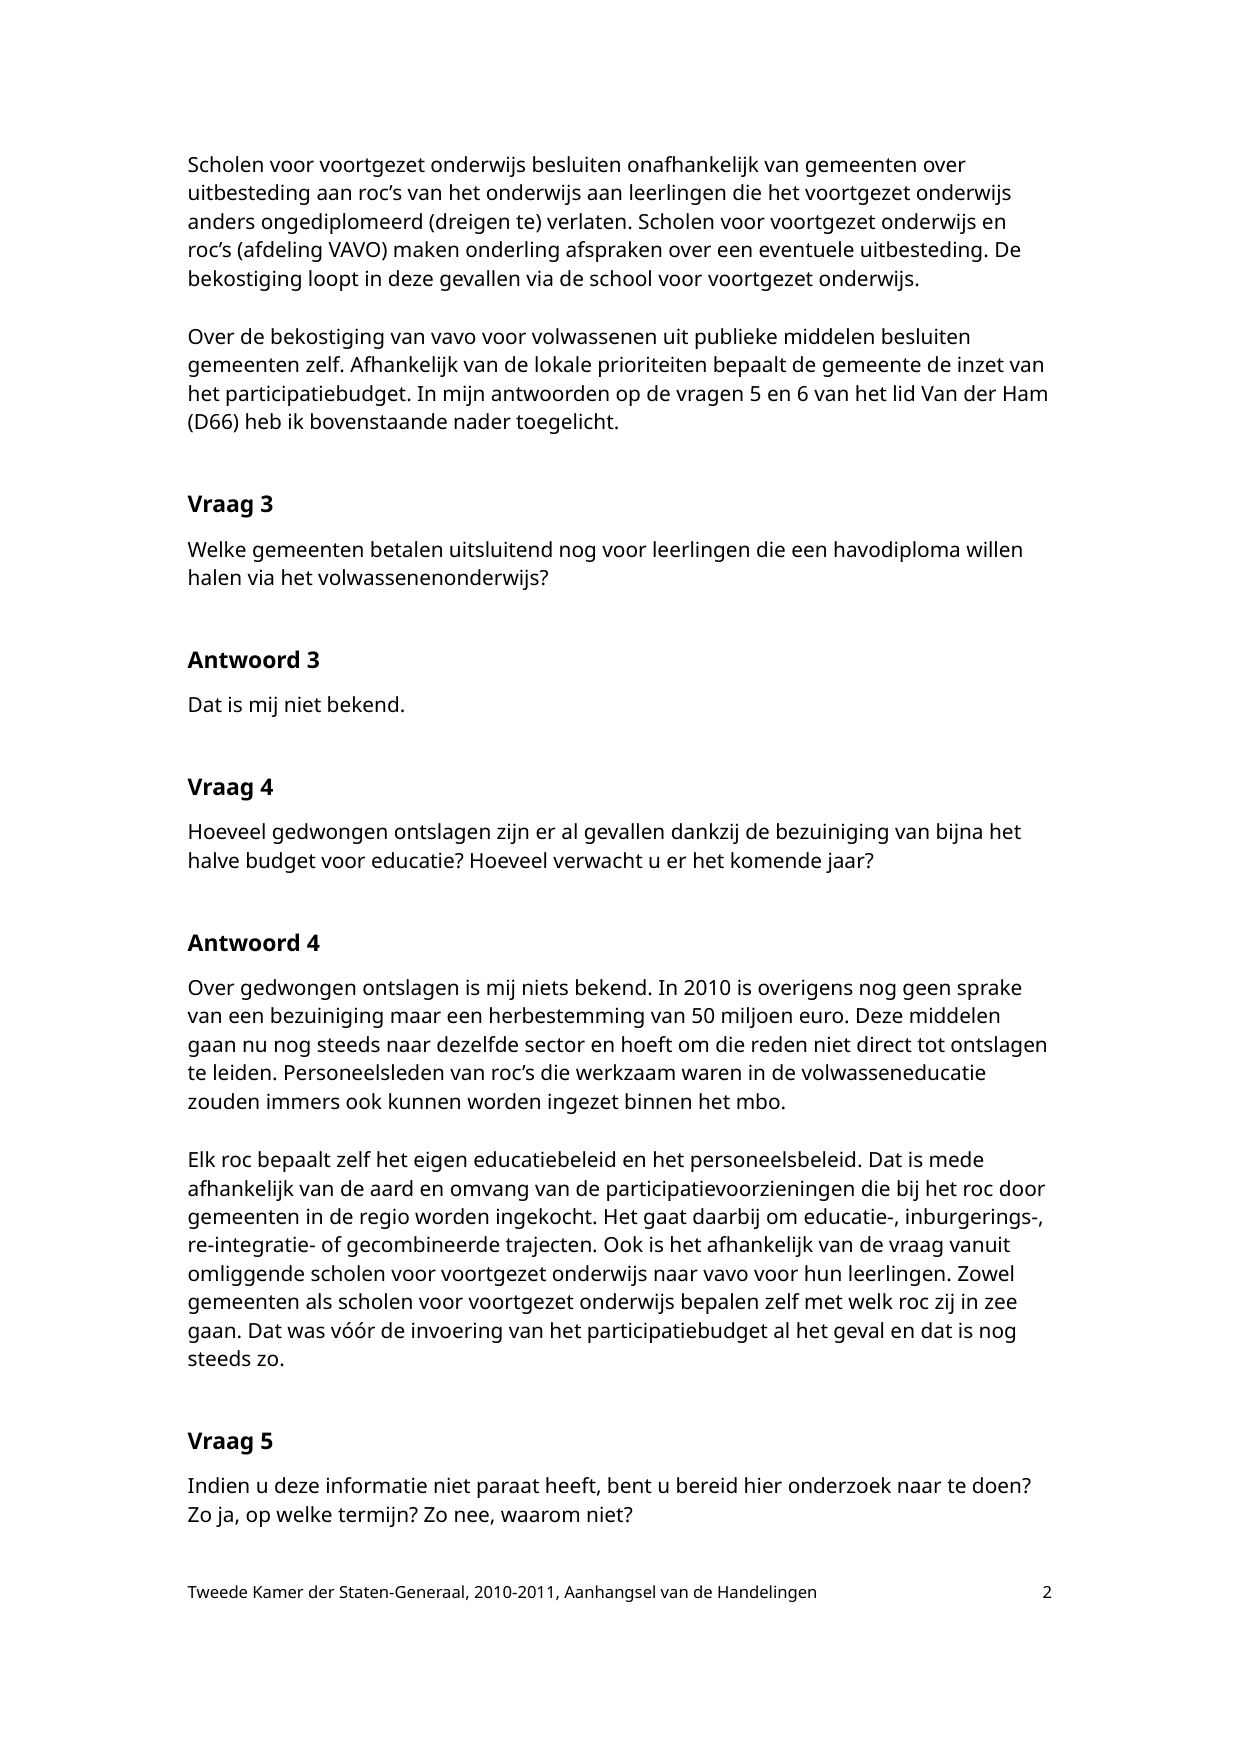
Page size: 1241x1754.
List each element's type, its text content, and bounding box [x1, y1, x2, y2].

subtitle Vraag 4 [187, 771, 1053, 802]
text Scholen voor voortgezet onderwijs besluiten onafhankelijk van gemeenten over uitbesteding aan roc’s van het onderwijs aan leerlingen die het voortgezet onderwijs anders ongediplomeerd (dreigen te) verlaten. Scholen voor voortgezet onderwijs en roc’s (afdeling VAVO) maken onderling afspraken over een eventuele uitbesteding. De bekostiging loopt in deze gevallen via de school voor voortgezet onderwijs. [187, 150, 1053, 292]
text Over de bekostiging van vavo voor volwassenen uit publieke middelen besluiten gemeenten zelf. Afhankelijk van de lokale prioriteiten bepaalt de gemeente de inzet van het participatiebudget. In mijn antwoorden op de vragen 5 en 6 van het lid Van der Ham (D66) heb ik bovenstaande nader toegelicht. [187, 322, 1053, 436]
subtitle Vraag 5 [187, 1425, 1053, 1457]
text Elk roc bepaalt zelf het eigen educatiebeleid en het personeelsbeleid. Dat is mede afhankelijk van de aard en omvang van de participatievoorzieningen die bij het roc door gemeenten in de regio worden ingekocht. Het gaat daarbij om educatie-, inburgerings-, re-integratie- of gecombineerde trajecten. Ook is het afhankelijk van de vraag vanuit omliggende scholen voor voortgezet onderwijs naar vavo voor hun leerlingen. Zowel gemeenten als scholen voor voortgezet onderwijs bepalen zelf met welk roc zij in zee gaan. Dat was vóór de invoering van het participatiebudget al het geval en dat is nog steeds zo. [187, 1145, 1053, 1373]
text Indien u deze informatie niet paraat heeft, bent u bereid hier onderzoek naar te doen? Zo ja, op welke termijn? Zo nee, waarom niet? [187, 1472, 1053, 1528]
text Dat is mij niet bekend. [187, 690, 1053, 719]
text Hoeveel gedwongen ontslagen zijn er al gevallen dankzij de bezuiniging van bijna het halve budget voor educatie? Hoeveel verwacht u er het komende jaar? [187, 817, 1053, 874]
text Over gedwongen ontslagen is mij niets bekend. In 2010 is overigens nog geen sprake van een bezuiniging maar een herbestemming van 50 miljoen euro. Deze middelen gaan nu nog steeds naar dezelfde sector en hoeft om die reden niet direct tot ontslagen te leiden. Personeelsleden van roc’s die werkzaam waren in de volwasseneducatie zouden immers ook kunnen worden ingezet binnen het mbo. [187, 973, 1053, 1115]
subtitle Antwoord 3 [187, 644, 1053, 675]
subtitle Vraag 3 [187, 488, 1053, 520]
text Welke gemeenten betalen uitsluitend nog voor leerlingen die een havodiploma willen halen via het volwassenenonderwijs? [187, 535, 1053, 592]
subtitle Antwoord 4 [187, 927, 1053, 958]
